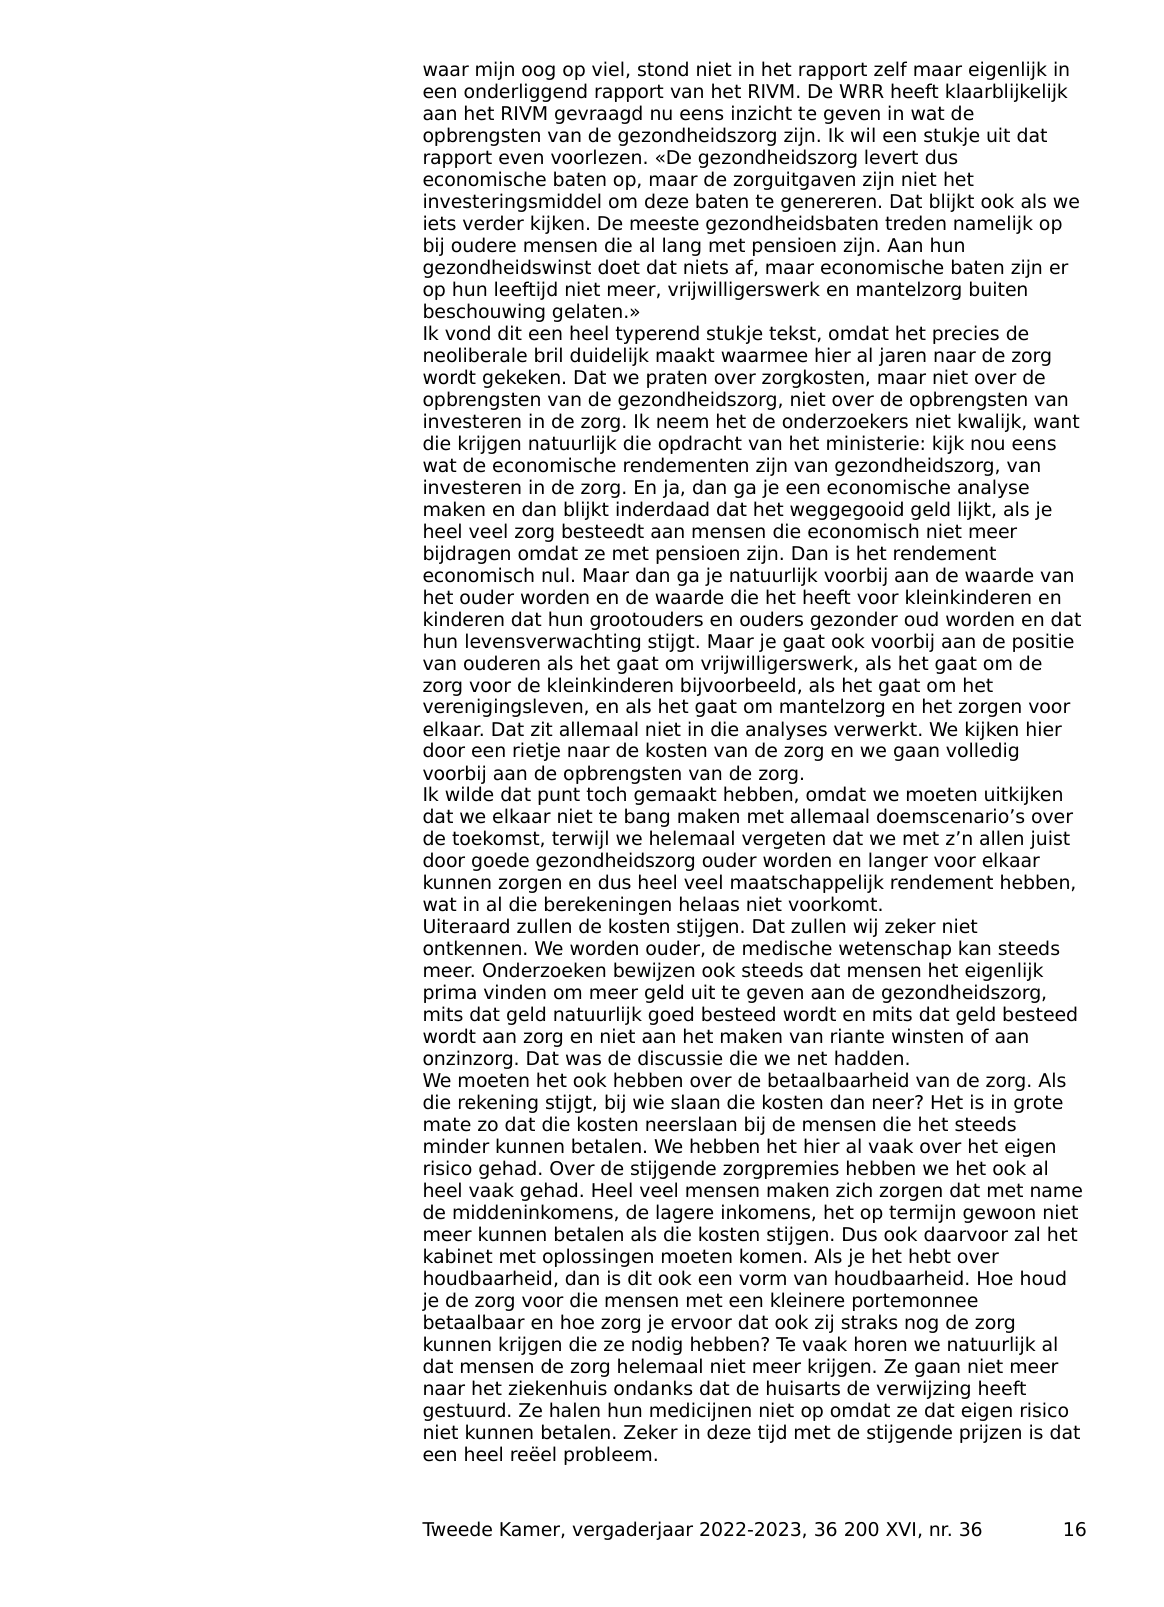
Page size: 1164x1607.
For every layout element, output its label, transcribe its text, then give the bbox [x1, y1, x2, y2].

text waar mijn oog op viel, stond niet in het rapport zelf maar eigenlijk in een onderliggend rapport van het RIVM. De WRR heeft klaarblijkelijk aan het RIVM gevraagd nu eens inzicht te geven in wat de opbrengsten van de gezondheidszorg zijn. Ik wil een stukje uit dat rapport even voorlezen. «De gezondheidszorg levert dus economische baten op, maar de zorguitgaven zijn niet het investeringsmiddel om deze baten te genereren. Dat blijkt ook als we iets verder kijken. De meeste gezondheidsbaten treden namelijk op bij oudere mensen die al lang met pensioen zijn. Aan hun gezondheidswinst doet dat niets af, maar economische baten zijn er op hun leeftijd niet meer, vrijwilligerswerk en mantelzorg buiten beschouwing gelaten.» [422, 59, 1087, 323]
text Uiteraard zullen de kosten stijgen. Dat zullen wij zeker niet ontkennen. We worden ouder, de medische wetenschap kan steeds meer. Onderzoeken bewijzen ook steeds dat mensen het eigenlijk prima vinden om meer geld uit te geven aan de gezondheidszorg, mits dat geld natuurlijk goed besteed wordt en mits dat geld besteed wordt aan zorg en niet aan het maken van riante winsten of aan onzinzorg. Dat was de discussie die we net hadden. [422, 916, 1087, 1070]
text Ik wilde dat punt toch gemaakt hebben, omdat we moeten uitkijken dat we elkaar niet te bang maken met allemaal doemscenario’s over de toekomst, terwijl we helemaal vergeten dat we met z’n allen juist door goede gezondheidszorg ouder worden en langer voor elkaar kunnen zorgen en dus heel veel maatschappelijk rendement hebben, wat in al die berekeningen helaas niet voorkomt. [422, 784, 1087, 916]
text We moeten het ook hebben over de betaalbaarheid van de zorg. Als die rekening stijgt, bij wie slaan die kosten dan neer? Het is in grote mate zo dat die kosten neerslaan bij de mensen die het steeds minder kunnen betalen. We hebben het hier al vaak over het eigen risico gehad. Over de stijgende zorgpremies hebben we het ook al heel vaak gehad. Heel veel mensen maken zich zorgen dat met name de middeninkomens, de lagere inkomens, het op termijn gewoon niet meer kunnen betalen als die kosten stijgen. Dus ook daarvoor zal het kabinet met oplossingen moeten komen. Als je het hebt over houdbaarheid, dan is dit ook een vorm van houdbaarheid. Hoe houd je de zorg voor die mensen met een kleinere portemonnee betaalbaar en hoe zorg je ervoor dat ook zij straks nog de zorg kunnen krijgen die ze nodig hebben? Te vaak horen we natuurlijk al dat mensen de zorg helemaal niet meer krijgen. Ze gaan niet meer naar het ziekenhuis ondanks dat de huisarts de verwijzing heeft gestuurd. Ze halen hun medicijnen niet op omdat ze dat eigen risico niet kunnen betalen. Zeker in deze tijd met de stijgende prijzen is dat een heel reëel probleem. [422, 1070, 1087, 1466]
text Ik vond dit een heel typerend stukje tekst, omdat het precies de neoliberale bril duidelijk maakt waarmee hier al jaren naar de zorg wordt gekeken. Dat we praten over zorgkosten, maar niet over de opbrengsten van de gezondheidszorg, niet over de opbrengsten van investeren in de zorg. Ik neem het de onderzoekers niet kwalijk, want die krijgen natuurlijk die opdracht van het ministerie: kijk nou eens wat de economische rendementen zijn van gezondheidszorg, van investeren in de zorg. En ja, dan ga je een economische analyse maken en dan blijkt inderdaad dat het weggegooid geld lijkt, als je heel veel zorg besteedt aan mensen die economisch niet meer bijdragen omdat ze met pensioen zijn. Dan is het rendement economisch nul. Maar dan ga je natuurlijk voorbij aan de waarde van het ouder worden en de waarde die het heeft voor kleinkinderen en kinderen dat hun grootouders en ouders gezonder oud worden en dat hun levensverwachting stijgt. Maar je gaat ook voorbij aan de positie van ouderen als het gaat om vrijwilligerswerk, als het gaat om de zorg voor de kleinkinderen bijvoorbeeld, als het gaat om het verenigingsleven, en als het gaat om mantelzorg en het zorgen voor elkaar. Dat zit allemaal niet in die analyses verwerkt. We kijken hier door een rietje naar de kosten van de zorg en we gaan volledig voorbij aan de opbrengsten van de zorg. [422, 323, 1087, 784]
